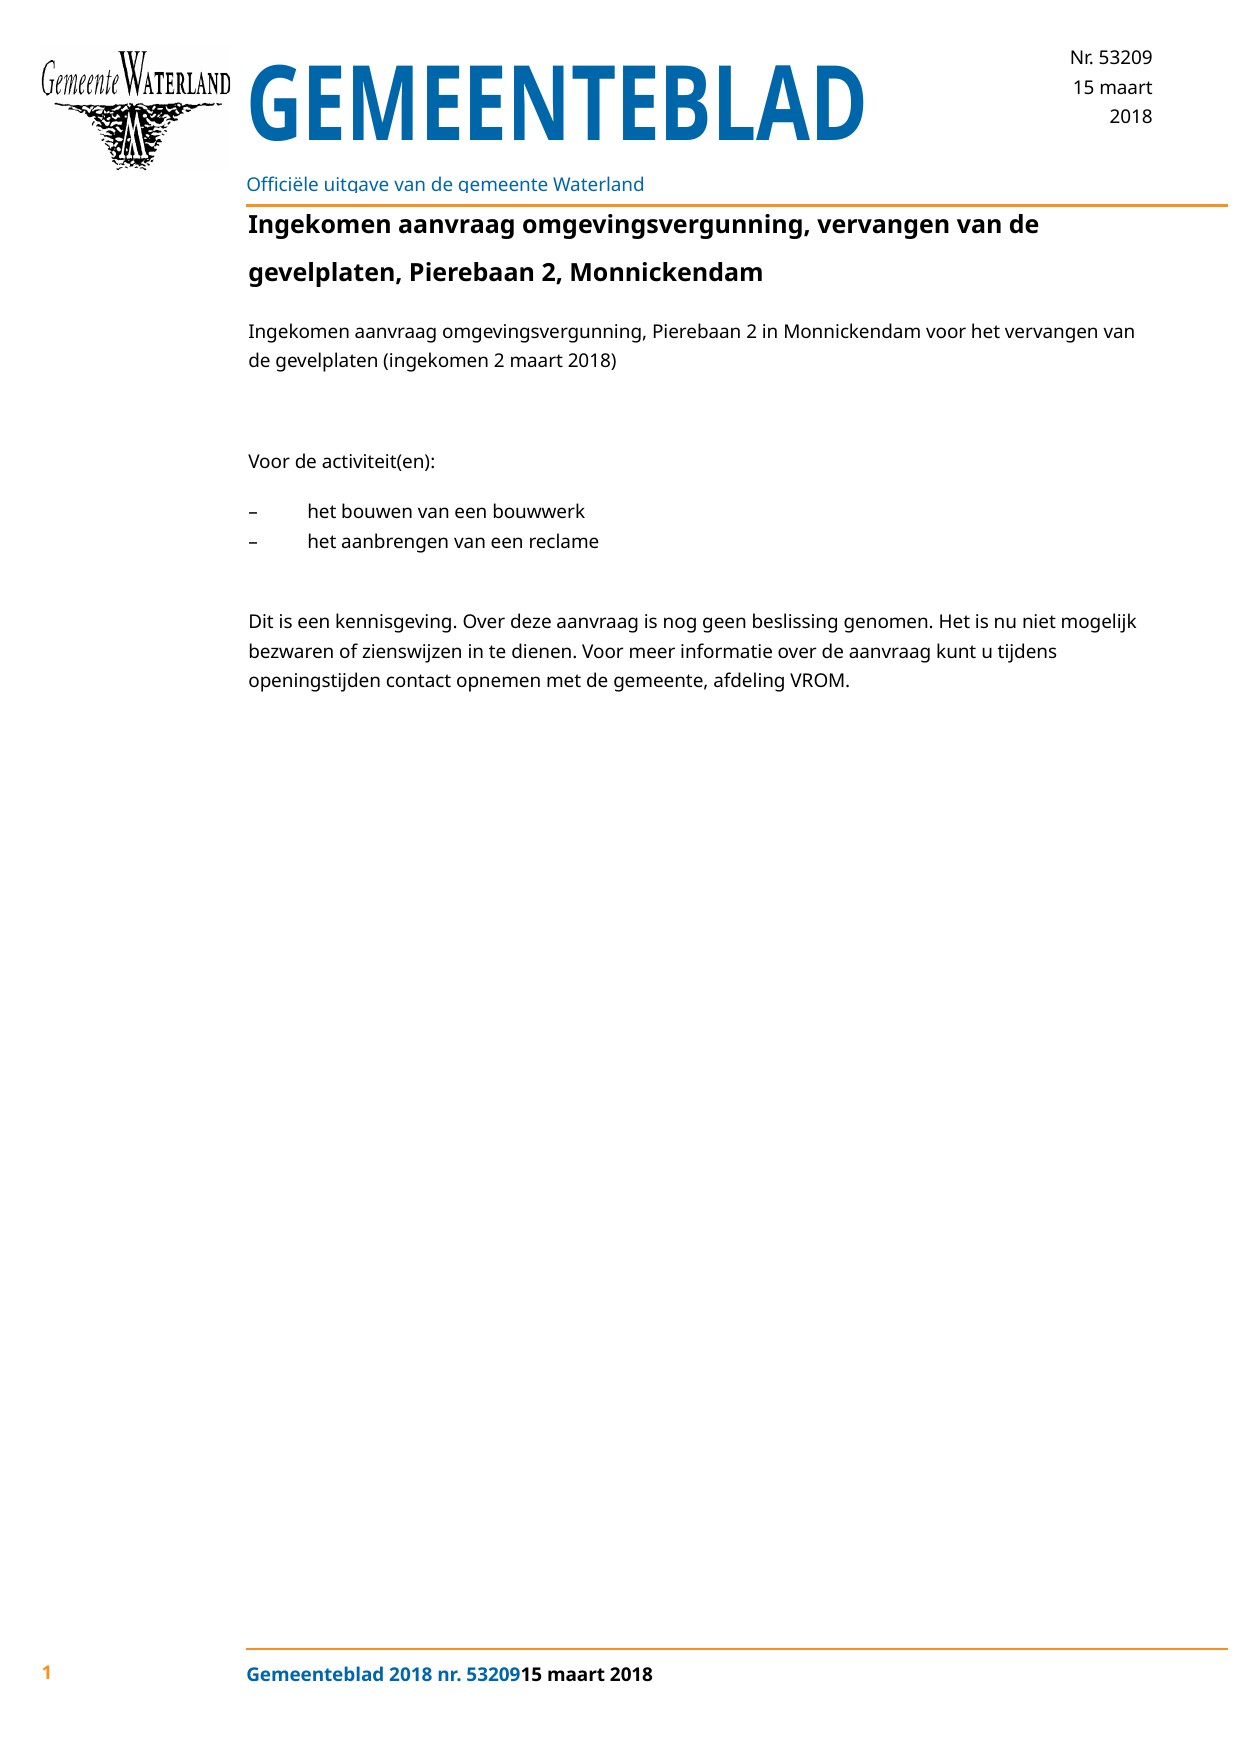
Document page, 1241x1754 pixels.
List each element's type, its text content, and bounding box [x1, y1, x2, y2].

text Voor de activiteit(en): [248, 448, 1152, 474]
text Ingekomen aanvraag omgevingsvergunning, Pierebaan 2 in Monnickendam voor het vervangen van de gevelplaten (ingekomen 2 maart 2018) [248, 318, 1152, 373]
list het bouwen van een bouwwerk [248, 499, 1152, 524]
picture [41, 47, 231, 172]
text Ingekomen aanvraag omgevingsvergunning, vervangen van de gevelplaten, Pierebaan 2, Monnickendam [248, 207, 1152, 288]
list het aanbrengen van een reclame [248, 528, 1152, 554]
text Dit is een kennisgeving. Over deze aanvraag is nog geen beslissing genomen. Het is nu niet mogelijk bezwaren of zienswijzen in te dienen. Voor meer informatie over de aanvraag kunt u tijdens openingstijden contact opnemen met de gemeente, afdeling VROM. [248, 608, 1152, 693]
